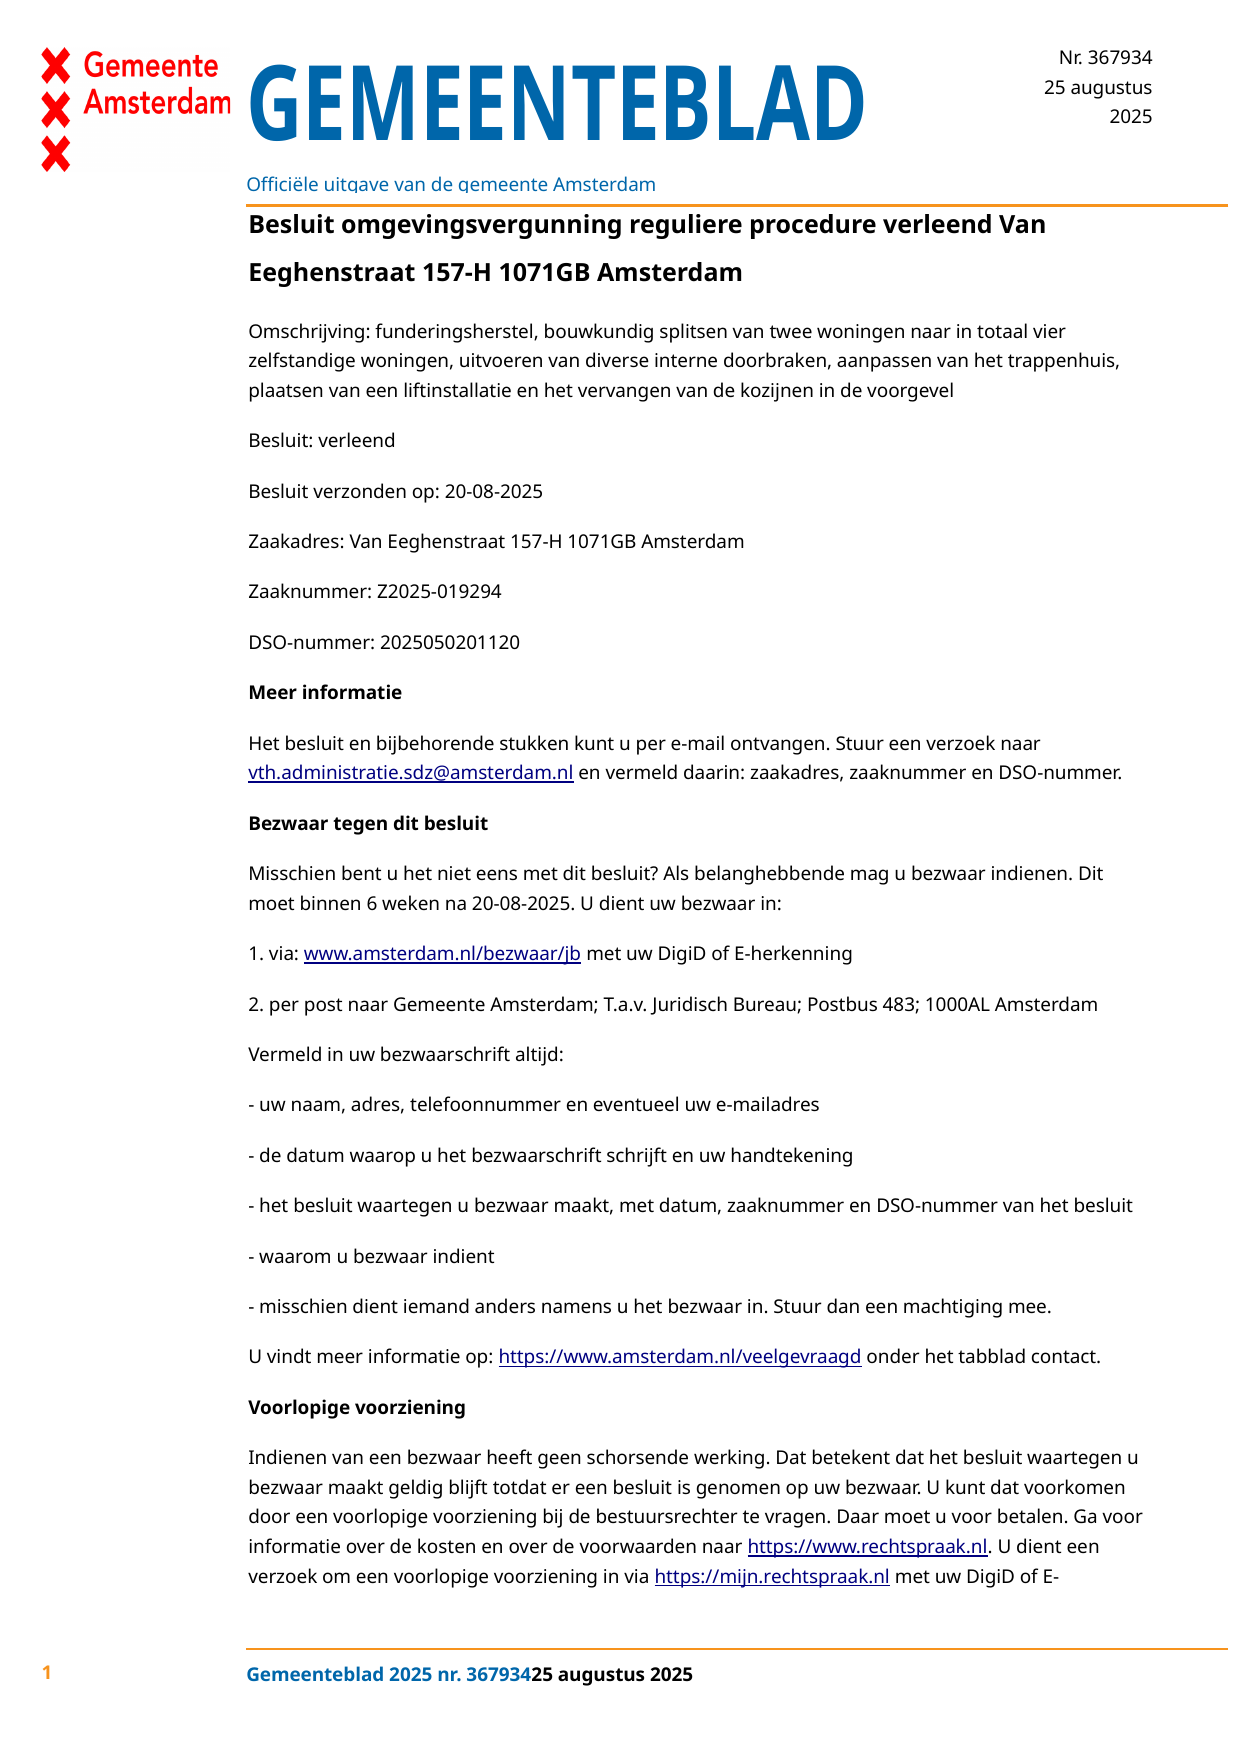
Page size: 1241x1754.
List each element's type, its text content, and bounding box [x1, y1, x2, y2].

text Zaaknummer: Z2025-019294 [248, 579, 1152, 604]
text 1. via: www.amsterdam.nl/bezwaar/jb met uw DigiD of E-herkenning [248, 940, 1152, 966]
text - waarom u bezwaar indient [248, 1243, 1152, 1269]
text U vindt meer informatie op: https://www.amsterdam.nl/veelgevraagd onder het tabblad contact. [248, 1344, 1152, 1369]
picture [41, 47, 231, 172]
text Besluit: verleend [248, 427, 1152, 453]
text Misschien bent u het niet eens met dit besluit? Als belanghebbende mag u bezwaar indienen. Dit moet binnen 6 weken na 20-08-2025. U dient uw bezwaar in: [248, 860, 1152, 916]
text - misschien dient iemand anders namens u het bezwaar in. Stuur dan een machtiging mee. [248, 1293, 1152, 1319]
text Besluit verzonden op: 20-08-2025 [248, 478, 1152, 504]
text - uw naam, adres, telefoonnummer en eventueel uw e-mailadres [248, 1092, 1152, 1117]
text Omschrijving: funderingsherstel, bouwkundig splitsen van twee woningen naar in totaal vier zelfstandige woningen, uitvoeren van diverse interne doorbraken, aanpassen van het trappenhuis, plaatsen van een liftinstallatie en het vervangen van de kozijnen in de voorgevel [248, 318, 1152, 403]
text - de datum waarop u het bezwaarschrift schrijft en uw handtekening [248, 1142, 1152, 1168]
text Bezwaar tegen dit besluit [248, 810, 1152, 836]
text Zaakadres: Van Eeghenstraat 157-H 1071GB Amsterdam [248, 528, 1152, 554]
text Meer informatie [248, 679, 1152, 705]
text 2. per post naar Gemeente Amsterdam; T.a.v. Juridisch Bureau; Postbus 483; 1000AL Amsterdam [248, 991, 1152, 1017]
text - het besluit waartegen u bezwaar maakt, met datum, zaaknummer en DSO-nummer van het besluit [248, 1192, 1152, 1218]
text DSO-nummer: 2025050201120 [248, 629, 1152, 655]
text Indienen van een bezwaar heeft geen schorsende werking. Dat betekent dat het besluit waartegen u bezwaar maakt geldig blijft totdat er een besluit is genomen op uw bezwaar. U kunt dat voorkomen door een voorlopige voorziening bij de bestuursrechter te vragen. Daar moet u voor betalen. Ga voor informatie over de kosten en over de voorwaarden naar https://www.rechtspraak.nl. U dient een verzoek om een voorlopige voorziening in via https://mijn.rechtspraak.nl met uw DigiD of E- [248, 1444, 1152, 1589]
text Het besluit en bijbehorende stukken kunt u per e-mail ontvangen. Stuur een verzoek naar vth.administratie.sdz@amsterdam.nl en vermeld daarin: zaakadres, zaaknummer en DSO-nummer. [248, 730, 1152, 785]
text Vermeld in uw bezwaarschrift altijd: [248, 1041, 1152, 1067]
text Besluit omgevingsvergunning reguliere procedure verleend Van Eeghenstraat 157-H 1071GB Amsterdam [248, 207, 1152, 288]
text Voorlopige voorziening [248, 1394, 1152, 1420]
